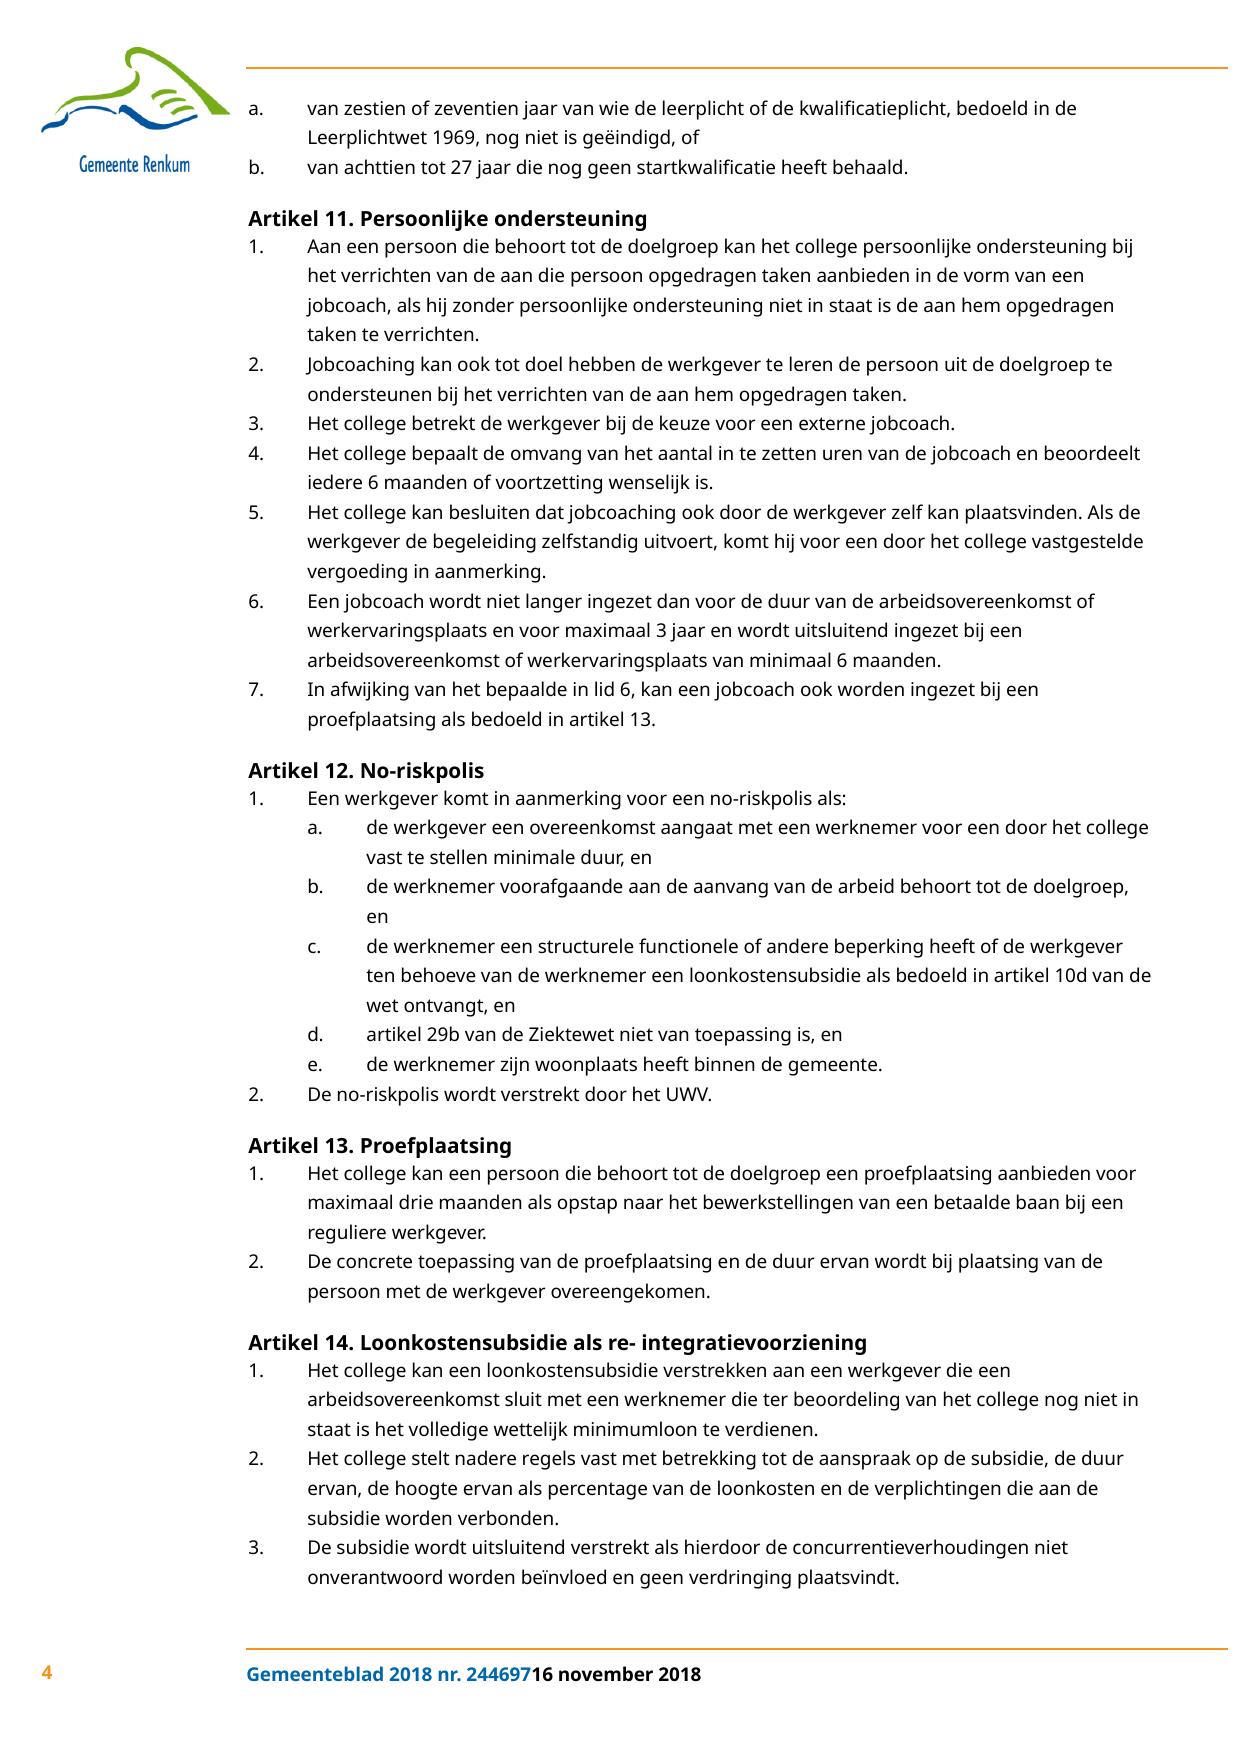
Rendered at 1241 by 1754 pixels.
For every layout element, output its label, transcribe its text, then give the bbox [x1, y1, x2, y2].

list Een jobcoach wordt niet langer ingezet dan voor de duur van de arbeidsovereenkomst of werkervaringsplaats en voor maximaal 3 jaar en wordt uitsluitend ingezet bij een arbeidsovereenkomst of werkervaringsplaats van minimaal 6 maanden. [248, 588, 1152, 673]
list Aan een persoon die behoort tot de doelgroep kan het college persoonlijke ondersteuning bij het verrichten van de aan die persoon opgedragen taken aanbieden in de vorm van een jobcoach, als hij zonder persoonlijke ondersteuning niet in staat is de aan hem opgedragen taken te verrichten. [248, 233, 1152, 347]
list De concrete toepassing van de proefplaatsing en de duur ervan wordt bij plaatsing van de persoon met de werkgever overeengekomen. [248, 1248, 1152, 1304]
list Het college betrekt de werkgever bij de keuze voor een externe jobcoach. [248, 410, 1152, 436]
list In afwijking van het bepaalde in lid 6, kan een jobcoach ook worden ingezet bij een proefplaatsing als bedoeld in artikel 13. [248, 677, 1152, 732]
list artikel 29b van de Ziektewet niet van toepassing is, en [307, 1022, 1152, 1047]
picture [41, 47, 231, 172]
list van zestien of zeventien jaar van wie de leerplicht of de kwalificatieplicht, bedoeld in de Leerplichtwet 1969, nog niet is geëindigd, of [248, 95, 1152, 150]
list Jobcoaching kan ook tot doel hebben de werkgever te leren de persoon uit de doelgroep te ondersteunen bij het verrichten van de aan hem opgedragen taken. [248, 351, 1152, 406]
list Het college kan een loonkostensubsidie verstrekken aan een werkgever die een arbeidsovereenkomst sluit met een werknemer die ter beoordeling van het college nog niet in staat is het volledige wettelijk minimumloon te verdienen. [248, 1357, 1152, 1442]
list Het college kan besluiten dat jobcoaching ook door de werkgever zelf kan plaatsvinden. Als de werkgever de begeleiding zelfstandig uitvoert, komt hij voor een door het college vastgestelde vergoeding in aanmerking. [248, 499, 1152, 584]
list de werknemer zijn woonplaats heeft binnen de gemeente. [307, 1051, 1152, 1077]
list de werknemer voorafgaande aan de aanvang van de arbeid behoort tot de doelgroep, en [307, 874, 1152, 929]
text Artikel 14. Loonkostensubsidie als re- integratievoorziening [248, 1328, 1152, 1357]
list Het college stelt nadere regels vast met betrekking tot de aanspraak op de subsidie, de duur ervan, de hoogte ervan als percentage van de loonkosten en de verplichtingen die aan de subsidie worden verbonden. [248, 1446, 1152, 1531]
list de werknemer een structurele functionele of andere beperking heeft of de werkgever ten behoeve van de werknemer een loonkostensubsidie als bedoeld in artikel 10d van de wet ontvangt, en [307, 933, 1152, 1018]
list Het college bepaalt de omvang van het aantal in te zetten uren van de jobcoach en beoordeelt iedere 6 maanden of voortzetting wenselijk is. [248, 440, 1152, 495]
list van achttien tot 27 jaar die nog geen startkwalificatie heeft behaald. [248, 154, 1152, 180]
text Artikel 13. Proefplaatsing [248, 1131, 1152, 1160]
list De subsidie wordt uitsluitend verstrekt als hierdoor de concurrentieverhoudingen niet onverantwoord worden beïnvloed en geen verdringing plaatsvindt. [248, 1534, 1152, 1590]
list de werkgever een overeenkomst aangaat met een werknemer voor een door het college vast te stellen minimale duur, en [307, 814, 1152, 870]
text Artikel 11. Persoonlijke ondersteuning [248, 204, 1152, 233]
list Het college kan een persoon die behoort tot de doelgroep een proefplaatsing aanbieden voor maximaal drie maanden als opstap naar het bewerkstellingen van een betaalde baan bij een reguliere werkgever. [248, 1160, 1152, 1244]
text Artikel 12. No-riskpolis [248, 757, 1152, 785]
list Een werkgever komt in aanmerking voor een no-riskpolis als: [248, 785, 1152, 811]
list De no-riskpolis wordt verstrekt door het UWV. [248, 1081, 1152, 1107]
